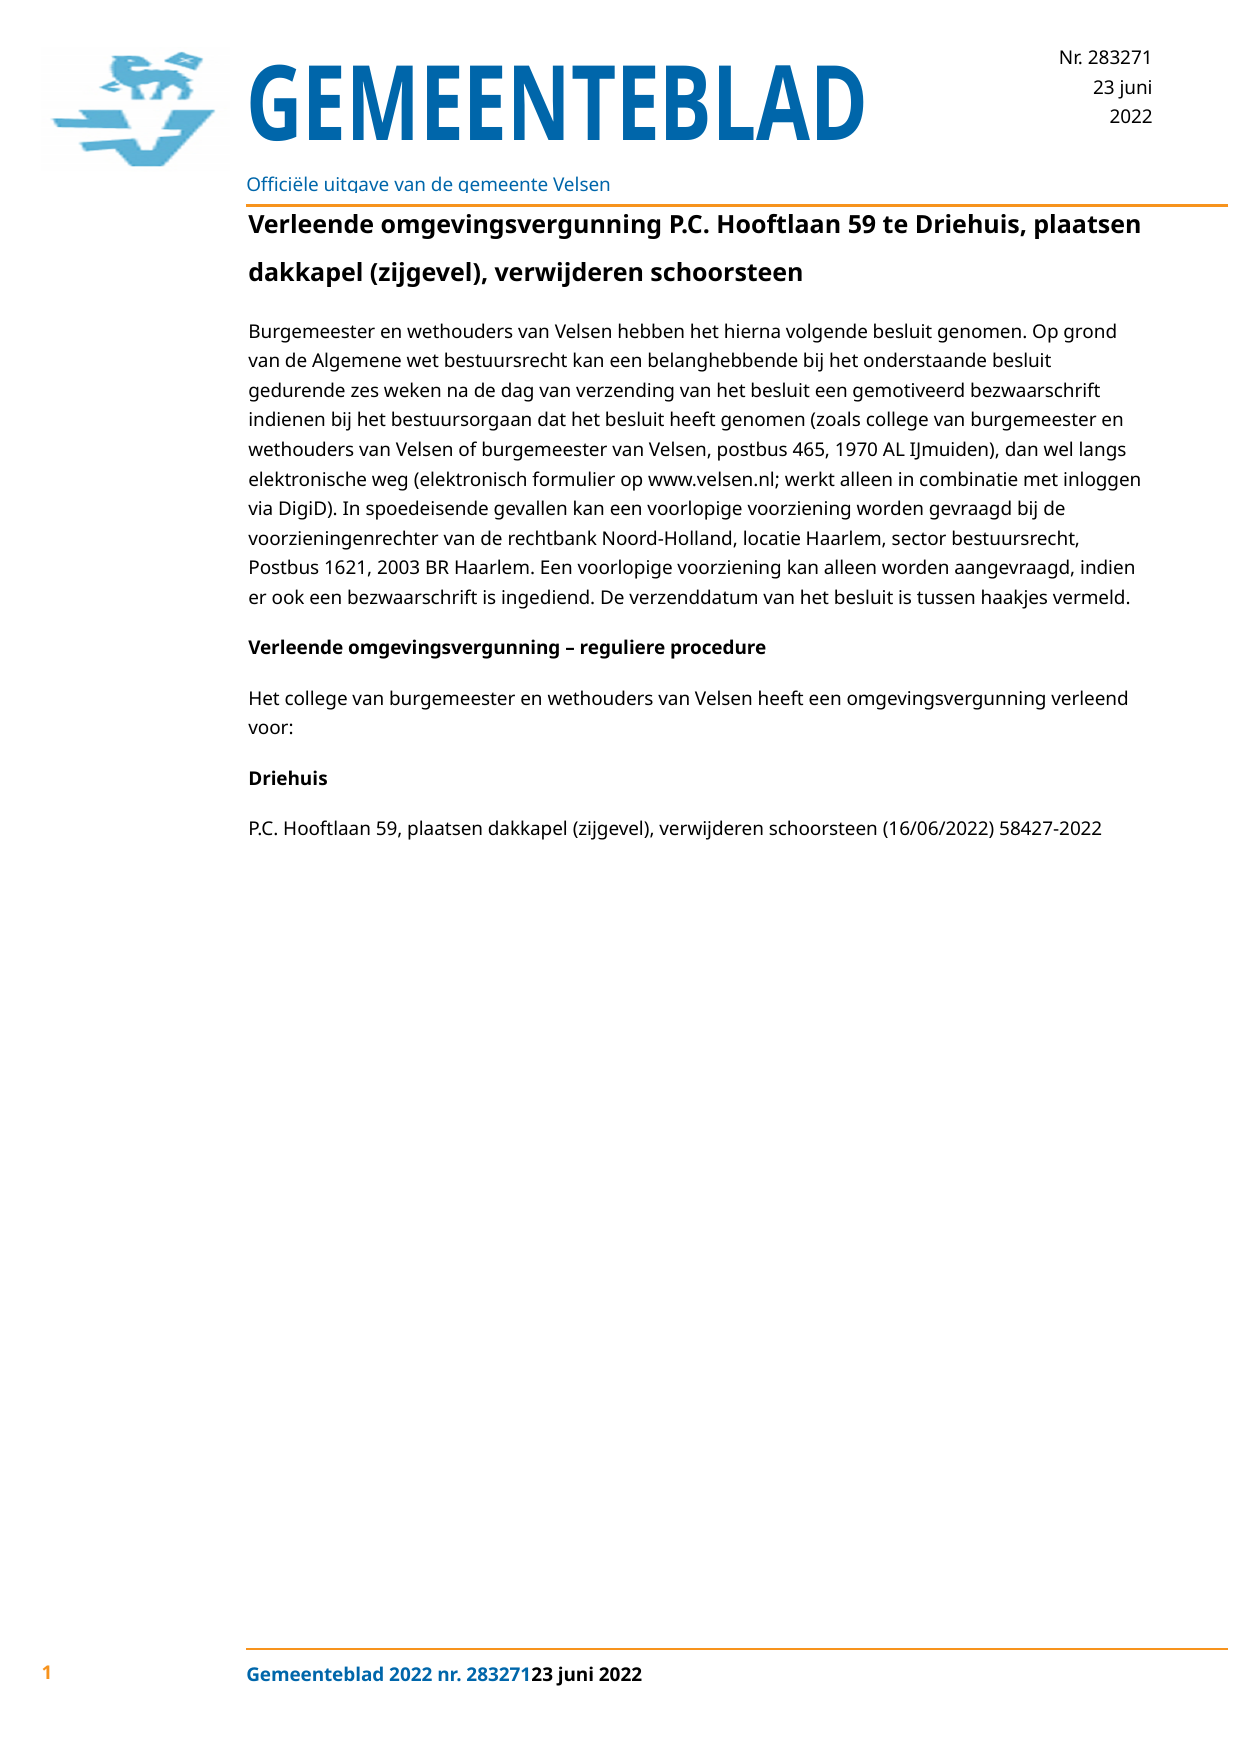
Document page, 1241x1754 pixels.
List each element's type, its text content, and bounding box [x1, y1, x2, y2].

text Driehuis [248, 765, 1152, 791]
picture [41, 47, 231, 172]
text Verleende omgevingsvergunning – reguliere procedure [248, 634, 1152, 660]
text P.C. Hooftlaan 59, plaatsen dakkapel (zijgevel), verwijderen schoorsteen (16/06/2022) 58427-2022 [248, 815, 1152, 841]
text Het college van burgemeester en wethouders van Velsen heeft een omgevingsvergunning verleend voor: [248, 685, 1152, 740]
text Burgemeester en wethouders van Velsen hebben het hierna volgende besluit genomen. Op grond van de Algemene wet bestuursrecht kan een belanghebbende bij het onderstaande besluit gedurende zes weken na de dag van verzending van het besluit een gemotiveerd bezwaarschrift indienen bij het bestuursorgaan dat het besluit heeft genomen (zoals college van burgemeester en wethouders van Velsen of burgemeester van Velsen, postbus 465, 1970 AL IJmuiden), dan wel langs elektronische weg (elektronisch formulier op www.velsen.nl; werkt alleen in combinatie met inloggen via DigiD). In spoedeisende gevallen kan een voorlopige voorziening worden gevraagd bij de voorzieningenrechter van de rechtbank Noord-Holland, locatie Haarlem, sector bestuursrecht, Postbus 1621, 2003 BR Haarlem. Een voorlopige voorziening kan alleen worden aangevraagd, indien er ook een bezwaarschrift is ingediend. De verzenddatum van het besluit is tussen haakjes vermeld. [248, 318, 1152, 610]
text Verleende omgevingsvergunning P.C. Hooftlaan 59 te Driehuis, plaatsen dakkapel (zijgevel), verwijderen schoorsteen [248, 207, 1152, 288]
